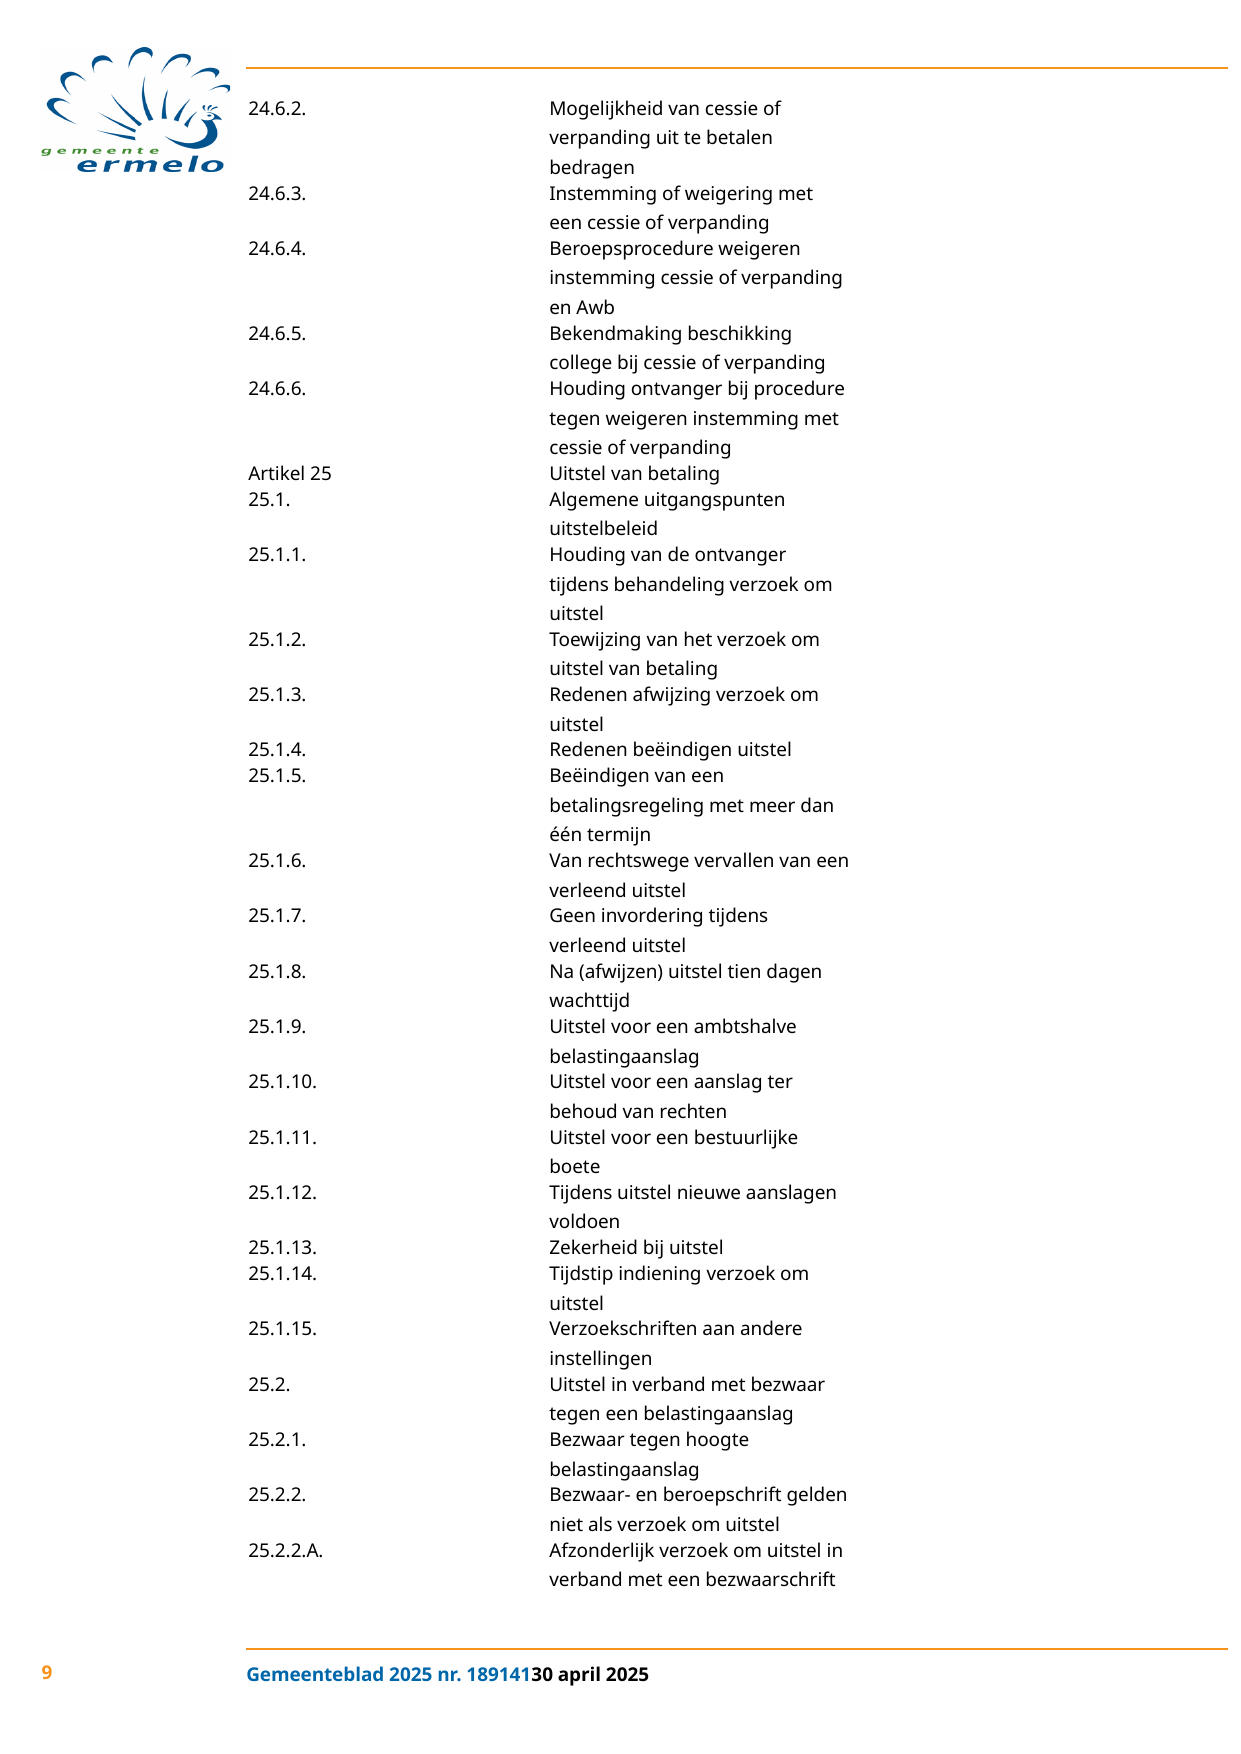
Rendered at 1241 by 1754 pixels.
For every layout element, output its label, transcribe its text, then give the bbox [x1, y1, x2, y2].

table_cell 24.6.5. [248, 320, 549, 375]
table_cell Artikel 25 [248, 460, 549, 486]
table_cell 25.1.15. [248, 1316, 549, 1371]
table_cell Bezwaar tegen hoogte belastingaanslag [549, 1426, 850, 1481]
table_cell 25.2.2. [248, 1481, 549, 1537]
table_cell 25.1.1. [248, 541, 549, 626]
table_cell 25.2.1. [248, 1426, 549, 1481]
table_cell 25.1.4. [248, 737, 549, 762]
table_cell Toewijzing van het verzoek om uitstel van betaling [549, 626, 850, 681]
table_cell Houding van de ontvanger tijdens behandeling verzoek om uitstel [549, 541, 850, 626]
table_cell Algemene uitgangspunten uitstelbeleid [549, 486, 850, 541]
table_cell Zekerheid bij uitstel [549, 1235, 850, 1260]
table_cell Uitstel in verband met bezwaar tegen een belastingaanslag [549, 1371, 850, 1426]
table_cell 24.6.6. [248, 375, 549, 460]
table_cell Tijdens uitstel nieuwe aanslagen voldoen [549, 1179, 850, 1234]
table_cell 25.1.11. [248, 1124, 549, 1179]
table_cell 25.1.14. [248, 1260, 549, 1316]
table_cell 25.1.10. [248, 1069, 549, 1124]
table_cell 25.1.13. [248, 1235, 549, 1260]
table_cell 25.1.3. [248, 681, 549, 737]
table_cell 25.2. [248, 1371, 549, 1426]
table_cell Bezwaar- en beroepschrift gelden niet als verzoek om uitstel [549, 1481, 850, 1537]
table_cell Uitstel voor een ambtshalve belastingaanslag [549, 1013, 850, 1068]
table_cell Geen invordering tijdens verleend uitstel [549, 903, 850, 958]
table_cell Uitstel van betaling [549, 460, 850, 486]
table_cell 25.1.2. [248, 626, 549, 681]
table_cell Beëindigen van een betalingsregeling met meer dan één termijn [549, 763, 850, 847]
table_cell 25.1.6. [248, 847, 549, 903]
table_cell Van rechtswege vervallen van een verleend uitstel [549, 847, 850, 903]
table_cell Afzonderlijk verzoek om uitstel in verband met een bezwaarschrift [549, 1537, 850, 1592]
table_cell 25.1.12. [248, 1179, 549, 1234]
table_cell 25.1.7. [248, 903, 549, 958]
table_cell Houding ontvanger bij procedure tegen weigeren instemming met cessie of verpanding [549, 375, 850, 460]
table_cell 25.1.5. [248, 763, 549, 847]
table_cell Instemming of weigering met een cessie of verpanding [549, 180, 850, 235]
table_cell Tijdstip indiening verzoek om uitstel [549, 1260, 850, 1316]
table_cell Verzoekschriften aan andere instellingen [549, 1316, 850, 1371]
table_cell Uitstel voor een aanslag ter behoud van rechten [549, 1069, 850, 1124]
table_cell 24.6.4. [248, 235, 549, 320]
table_cell 25.1. [248, 486, 549, 541]
table_cell 25.1.8. [248, 958, 549, 1013]
table_cell Na (afwijzen) uitstel tien dagen wachttijd [549, 958, 850, 1013]
table_cell Bekendmaking beschikking college bij cessie of verpanding [549, 320, 850, 375]
table_cell Mogelijkheid van cessie of verpanding uit te betalen bedragen [549, 95, 850, 180]
table_cell 25.2.2.A. [248, 1537, 549, 1592]
table_cell Redenen beëindigen uitstel [549, 737, 850, 762]
table_cell Redenen afwijzing verzoek om uitstel [549, 681, 850, 737]
table_cell 24.6.3. [248, 180, 549, 235]
table_cell Beroepsprocedure weigeren instemming cessie of verpanding en Awb [549, 235, 850, 320]
picture [41, 47, 231, 172]
table_cell 25.1.9. [248, 1013, 549, 1068]
table_cell 24.6.2. [248, 95, 549, 180]
table_cell Uitstel voor een bestuurlijke boete [549, 1124, 850, 1179]
